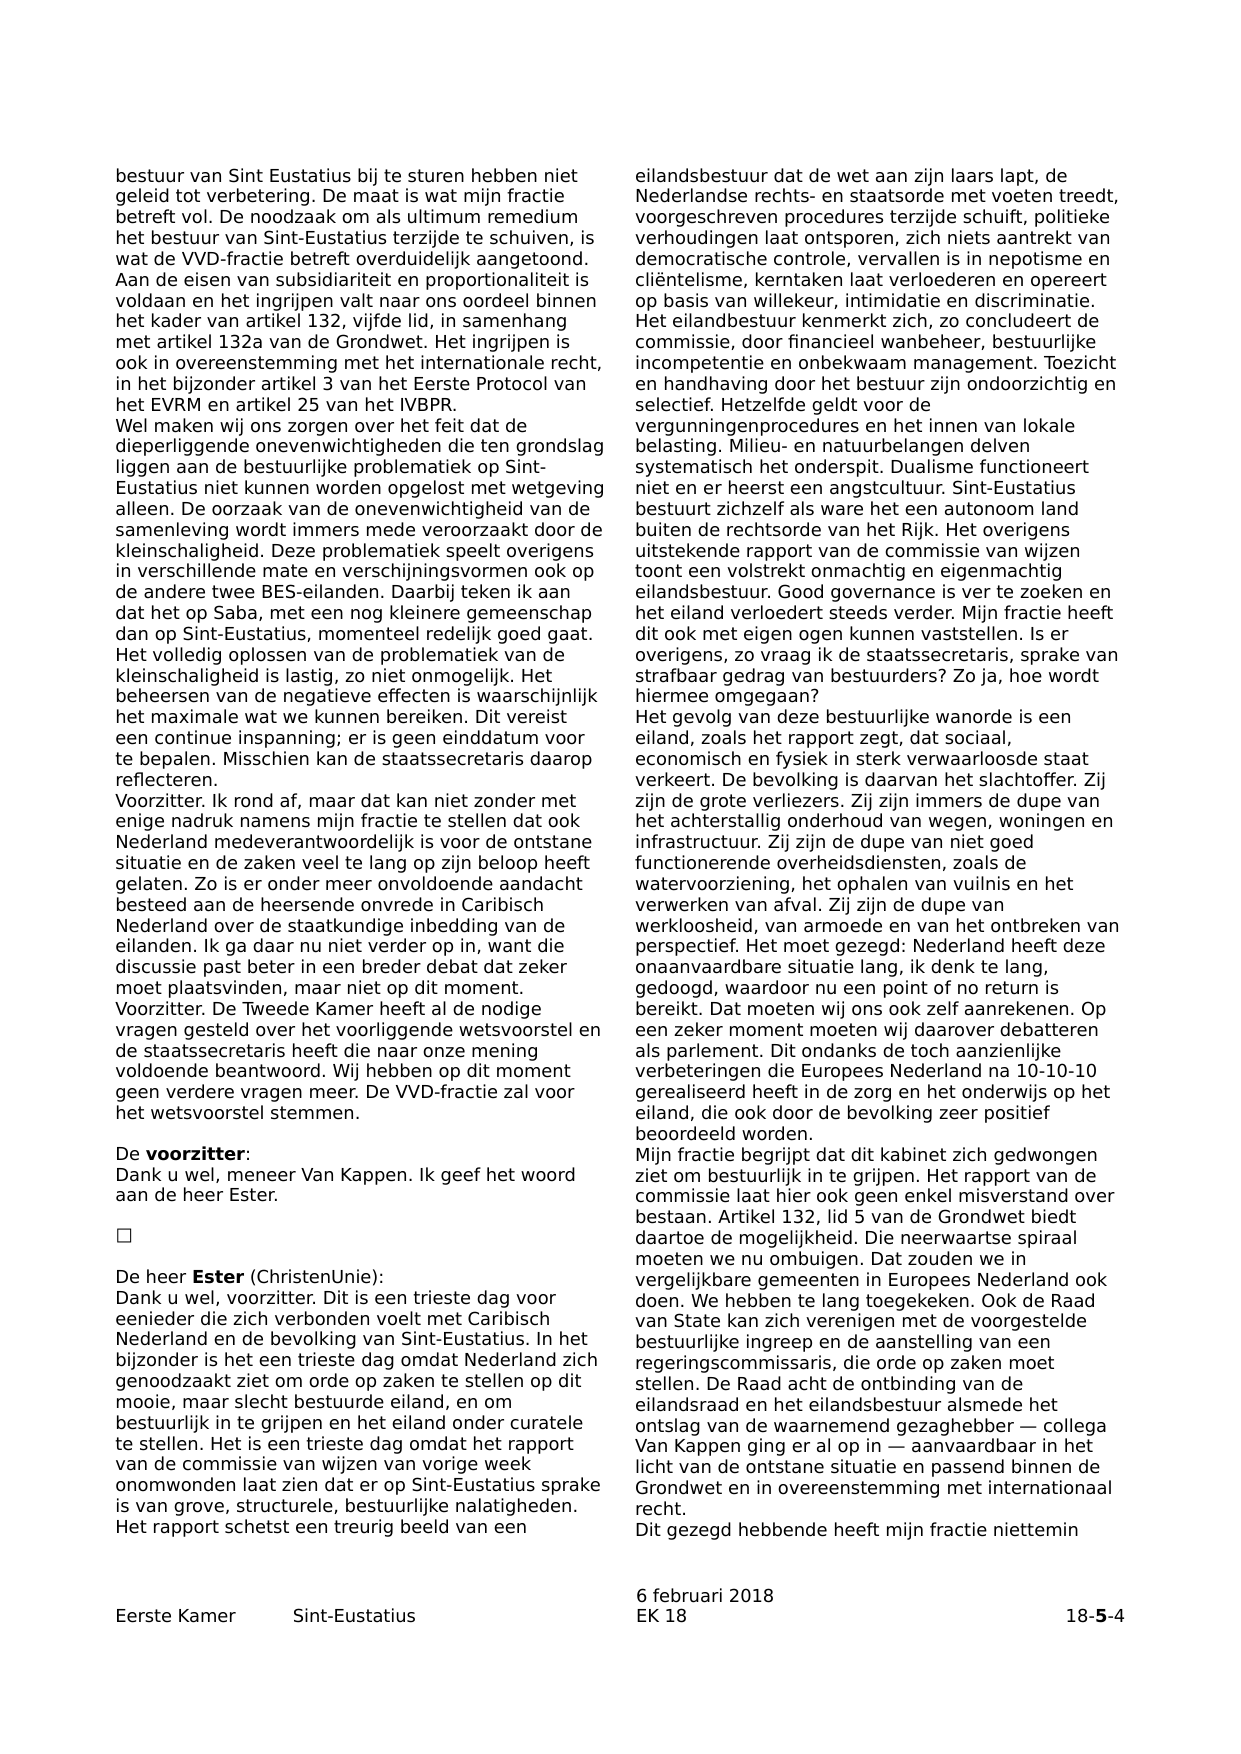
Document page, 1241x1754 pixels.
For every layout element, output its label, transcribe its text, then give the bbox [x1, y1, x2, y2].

text Wel maken wij ons zorgen over het feit dat de dieperliggende onevenwichtigheden die ten grondslag liggen aan de bestuurlijke problematiek op Sint-Eustatius niet kunnen worden opgelost met wetgeving alleen. De oorzaak van de onevenwichtigheid van de samenleving wordt immers mede veroorzaakt door de kleinschaligheid. Deze problematiek speelt overigens in verschillende mate en verschijningsvormen ook op de andere twee BES-eilanden. Daarbij teken ik aan dat het op Saba, met een nog kleinere gemeenschap dan op Sint-Eustatius, momenteel redelijk goed gaat. Het volledig oplossen van de problematiek van de kleinschaligheid is lastig, zo niet onmogelijk. Het beheersen van de negatieve effecten is waarschijnlijk het maximale wat we kunnen bereiken. Dit vereist een continue inspanning; er is geen einddatum voor te bepalen. Misschien kan de staatssecretaris daarop reflecteren. [115, 415, 605, 790]
text Dank u wel, meneer Van Kappen. Ik geef het woord aan de heer Ester. [115, 1164, 605, 1206]
text bestuur van Sint Eustatius bij te sturen hebben niet geleid tot verbetering. De maat is wat mijn fractie betreft vol. De noodzaak om als ultimum remedium het bestuur van Sint-Eustatius terzijde te schuiven, is wat de VVD-fractie betreft overduidelijk aangetoond. Aan de eisen van subsidiariteit en proportionaliteit is voldaan en het ingrijpen valt naar ons oordeel binnen het kader van artikel 132, vijfde lid, in samenhang met artikel 132a van de Grondwet. Het ingrijpen is ook in overeenstemming met het internationale recht, in het bijzonder artikel 3 van het Eerste Protocol van het EVRM en artikel 25 van het IVBPR. [115, 165, 605, 415]
text Dank u wel, voorzitter. Dit is een trieste dag voor eenieder die zich verbonden voelt met Caribisch Nederland en de bevolking van Sint-Eustatius. In het bijzonder is het een trieste dag omdat Nederland zich genoodzaakt ziet om orde op zaken te stellen op dit mooie, maar slecht bestuurde eiland, en om bestuurlijk in te grijpen en het eiland onder curatele te stellen. Het is een trieste dag omdat het rapport van de commissie van wijzen van vorige week onomwonden laat zien dat er op Sint-Eustatius sprake is van grove, structurele, bestuurlijke nalatigheden. [115, 1287, 605, 1517]
text Het gevolg van deze bestuurlijke wanorde is een eiland, zoals het rapport zegt, dat sociaal, economisch en fysiek in sterk verwaarloosde staat verkeert. De bevolking is daarvan het slachtoffer. Zij zijn de grote verliezers. Zij zijn immers de dupe van het achterstallig onderhoud van wegen, woningen en infrastructuur. Zij zijn de dupe van niet goed functionerende overheidsdiensten, zoals de watervoorziening, het ophalen van vuilnis en het verwerken van afval. Zij zijn de dupe van werkloosheid, van armoede en van het ontbreken van perspectief. Het moet gezegd: Nederland heeft deze onaanvaardbare situatie lang, ik denk te lang, gedoogd, waardoor nu een point of no return is bereikt. Dat moeten wij ons ook zelf aanrekenen. Op een zeker moment moeten wij daarover debatteren als parlement. Dit ondanks de toch aanzienlijke verbeteringen die Europees Nederland na 10-10-10 gerealiseerd heeft in de zorg en het onderwijs op het eiland, die ook door de bevolking zeer positief beoordeeld worden. [635, 707, 1125, 1144]
text Het rapport schetst een treurig beeld van een [115, 1517, 605, 1537]
text eilandsbestuur dat de wet aan zijn laars lapt, de Nederlandse rechts- en staatsorde met voeten treedt, voorgeschreven procedures terzijde schuift, politieke verhoudingen laat ontsporen, zich niets aantrekt van democratische controle, vervallen is in nepotisme en cliëntelisme, kerntaken laat verloederen en opereert op basis van willekeur, intimidatie en discriminatie. Het eilandbestuur kenmerkt zich, zo concludeert de commissie, door financieel wanbeheer, bestuurlijke incompetentie en onbekwaam management. Toezicht en handhaving door het bestuur zijn ondoorzichtig en selectief. Hetzelfde geldt voor de vergunningenprocedures en het innen van lokale belasting. Milieu- en natuurbelangen delven systematisch het onderspit. Dualisme functioneert niet en er heerst een angstcultuur. Sint-Eustatius bestuurt zichzelf als ware het een autonoom land buiten de rechtsorde van het Rijk. Het overigens uitstekende rapport van de commissie van wijzen toont een volstrekt onmachtig en eigenmachtig eilandsbestuur. Good governance is ver te zoeken en het eiland verloedert steeds verder. Mijn fractie heeft dit ook met eigen ogen kunnen vaststellen. Is er overigens, zo vraag ik de staatssecretaris, sprake van strafbaar gedrag van bestuurders? Zo ja, hoe wordt hiermee omgegaan? [635, 165, 1125, 707]
text Voorzitter. Ik rond af, maar dat kan niet zonder met enige nadruk namens mijn fractie te stellen dat ook Nederland medeverantwoordelijk is voor de ontstane situatie en de zaken veel te lang op zijn beloop heeft gelaten. Zo is er onder meer onvoldoende aandacht besteed aan de heersende onvrede in Caribisch Nederland over de staatkundige inbedding van de eilanden. Ik ga daar nu niet verder op in, want die discussie past beter in een breder debat dat zeker moet plaatsvinden, maar niet op dit moment. [115, 790, 605, 999]
text Voorzitter. De Tweede Kamer heeft al de nodige vragen gesteld over het voorliggende wetsvoorstel en de staatssecretaris heeft die naar onze mening voldoende beantwoord. Wij hebben op dit moment geen verdere vragen meer. De VVD-fractie zal voor het wetsvoorstel stemmen. [115, 999, 605, 1124]
text Dit gezegd hebbende heeft mijn fractie niettemin [635, 1519, 1125, 1540]
text De voorzitter: [115, 1144, 605, 1164]
text ⬜ [115, 1226, 605, 1247]
text Mijn fractie begrijpt dat dit kabinet zich gedwongen ziet om bestuurlijk in te grijpen. Het rapport van de commissie laat hier ook geen enkel misverstand over bestaan. Artikel 132, lid 5 van de Grondwet biedt daartoe de mogelijkheid. Die neerwaartse spiraal moeten we nu ombuigen. Dat zouden we in vergelijkbare gemeenten in Europees Nederland ook doen. We hebben te lang toegekeken. Ook de Raad van State kan zich verenigen met de voorgestelde bestuurlijke ingreep en de aanstelling van een regeringscommissaris, die orde op zaken moet stellen. De Raad acht de ontbinding van de eilandsraad en het eilandsbestuur alsmede het ontslag van de waarnemend gezaghebber — collega Van Kappen ging er al op in — aanvaardbaar in het licht van de ontstane situatie en passend binnen de Grondwet en in overeenstemming met internationaal recht. [635, 1144, 1125, 1519]
text De heer Ester (ChristenUnie): [115, 1267, 605, 1287]
